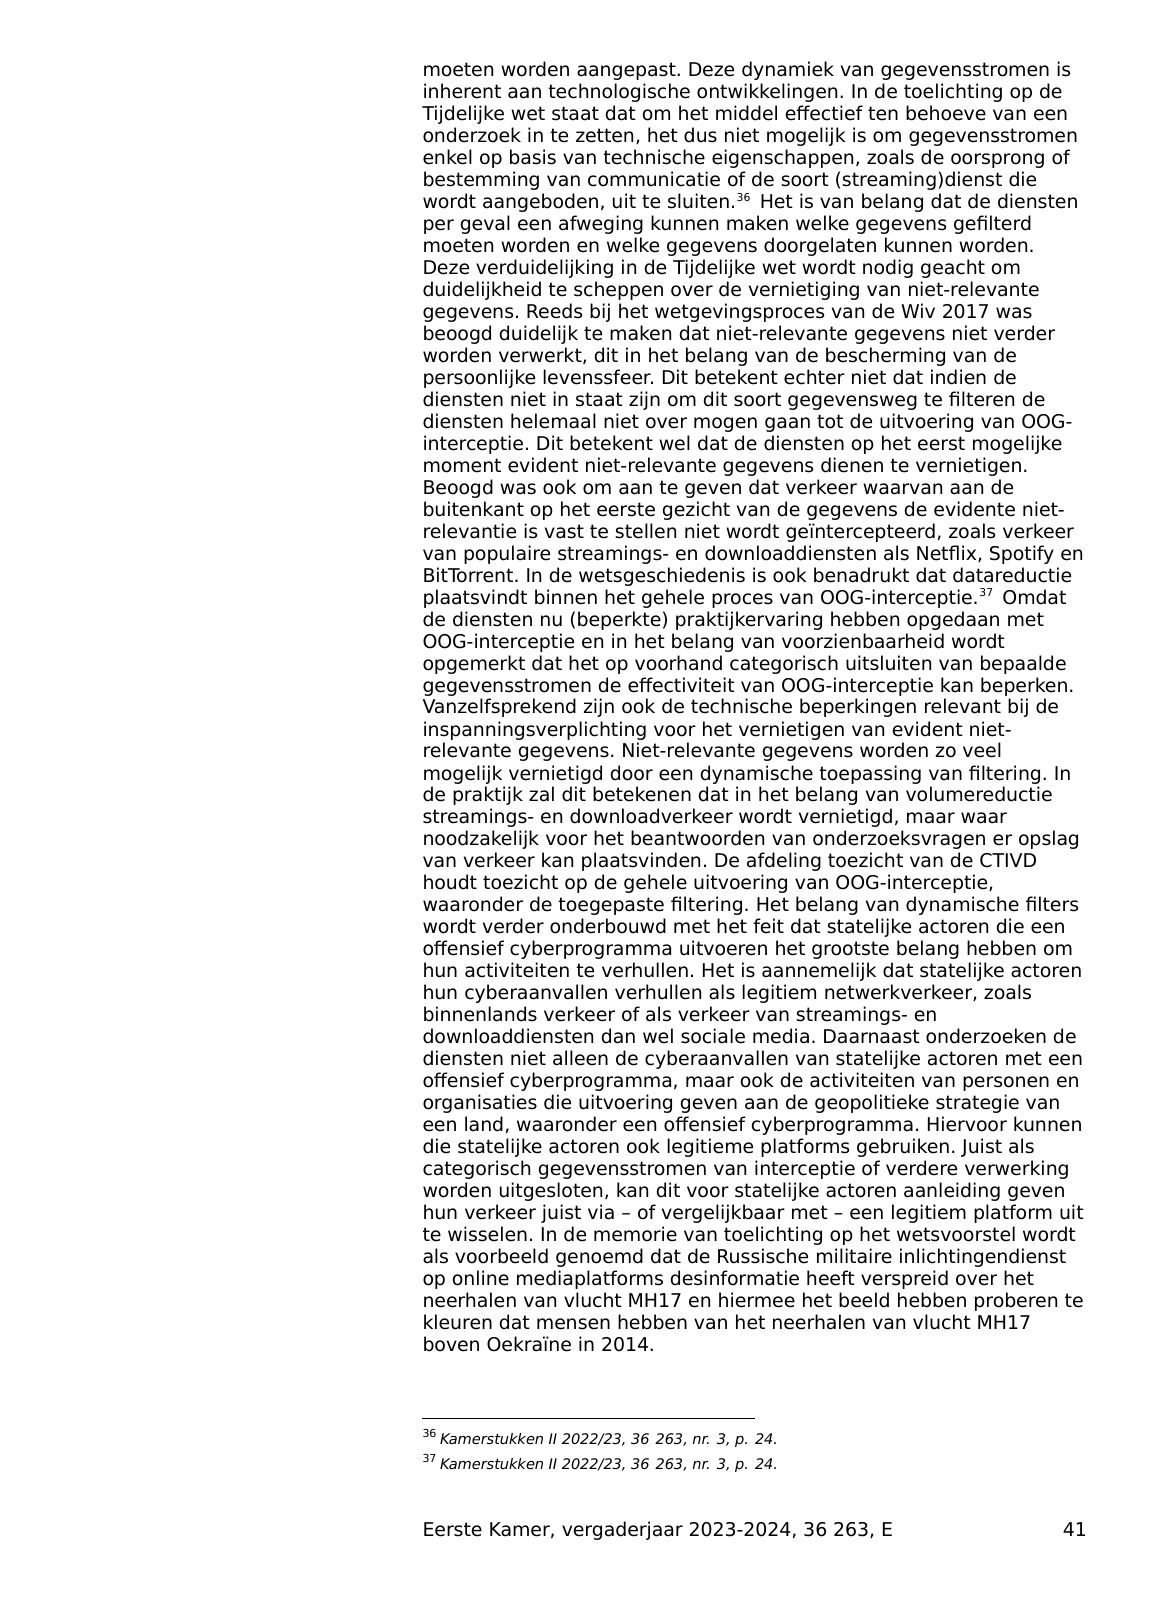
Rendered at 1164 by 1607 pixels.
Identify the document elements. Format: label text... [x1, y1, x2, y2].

text Kamerstukken II 2022/23, 36 263, nr. 3, p. 24. [422, 1452, 1087, 1474]
text moeten worden aangepast. Deze dynamiek van gegevensstromen is inherent aan technologische ontwikkelingen. In de toelichting op de Tijdelijke wet staat dat om het middel effectief ten behoeve van een onderzoek in te zetten, het dus niet mogelijk is om gegevensstromen enkel op basis van technische eigenschappen, zoals de oorsprong of bestemming van communicatie of de soort (streaming)dienst die wordt aangeboden, uit te sluiten. Het is van belang dat de diensten per geval een afweging kunnen maken welke gegevens gefilterd moeten worden en welke gegevens doorgelaten kunnen worden. Deze verduidelijking in de Tijdelijke wet wordt nodig geacht om duidelijkheid te scheppen over de vernietiging van niet-relevante gegevens. Reeds bij het wetgevingsproces van de Wiv 2017 was beoogd duidelijk te maken dat niet-relevante gegevens niet verder worden verwerkt, dit in het belang van de bescherming van de persoonlijke levenssfeer. Dit betekent echter niet dat indien de diensten niet in staat zijn om dit soort gegevensweg te filteren de diensten helemaal niet over mogen gaan tot de uitvoering van OOG-interceptie. Dit betekent wel dat de diensten op het eerst mogelijke moment evident niet-relevante gegevens dienen te vernietigen. Beoogd was ook om aan te geven dat verkeer waarvan aan de buitenkant op het eerste gezicht van de gegevens de evidente niet-relevantie is vast te stellen niet wordt geïntercepteerd, zoals verkeer van populaire streamings- en downloaddiensten als Netflix, Spotify en BitTorrent. In de wetsgeschiedenis is ook benadrukt dat datareductie plaatsvindt binnen het gehele proces van OOG-interceptie. Omdat de diensten nu (beperkte) praktijkervaring hebben opgedaan met OOG-interceptie en in het belang van voorzienbaarheid wordt opgemerkt dat het op voorhand categorisch uitsluiten van bepaalde gegevensstromen de effectiviteit van OOG-interceptie kan beperken. Vanzelfsprekend zijn ook de technische beperkingen relevant bij de inspanningsverplichting voor het vernietigen van evident niet-relevante gegevens. Niet-relevante gegevens worden zo veel mogelijk vernietigd door een dynamische toepassing van filtering. In de praktijk zal dit betekenen dat in het belang van volumereductie streamings- en downloadverkeer wordt vernietigd, maar waar noodzakelijk voor het beantwoorden van onderzoeksvragen er opslag van verkeer kan plaatsvinden. De afdeling toezicht van de CTIVD houdt toezicht op de gehele uitvoering van OOG-interceptie, waaronder de toegepaste filtering. Het belang van dynamische filters wordt verder onderbouwd met het feit dat statelijke actoren die een offensief cyberprogramma uitvoeren het grootste belang hebben om hun activiteiten te verhullen. Het is aannemelijk dat statelijke actoren hun cyberaanvallen verhullen als legitiem netwerkverkeer, zoals binnenlands verkeer of als verkeer van streamings- en downloaddiensten dan wel sociale media. Daarnaast onderzoeken de diensten niet alleen de cyberaanvallen van statelijke actoren met een offensief cyberprogramma, maar ook de activiteiten van personen en organisaties die uitvoering geven aan de geopolitieke strategie van een land, waaronder een offensief cyberprogramma. Hiervoor kunnen die statelijke actoren ook legitieme platforms gebruiken. Juist als categorisch gegevensstromen van interceptie of verdere verwerking worden uitgesloten, kan dit voor statelijke actoren aanleiding geven hun verkeer juist via – of vergelijkbaar met – een legitiem platform uit te wisselen. In de memorie van toelichting op het wetsvoorstel wordt als voorbeeld genoemd dat de Russische militaire inlichtingendienst op online mediaplatforms desinformatie heeft verspreid over het neerhalen van vlucht MH17 en hiermee het beeld hebben proberen te kleuren dat mensen hebben van het neerhalen van vlucht MH17 boven Oekraïne in 2014. [422, 59, 1087, 1356]
text Kamerstukken II 2022/23, 36 263, nr. 3, p. 24. [422, 1427, 1087, 1449]
